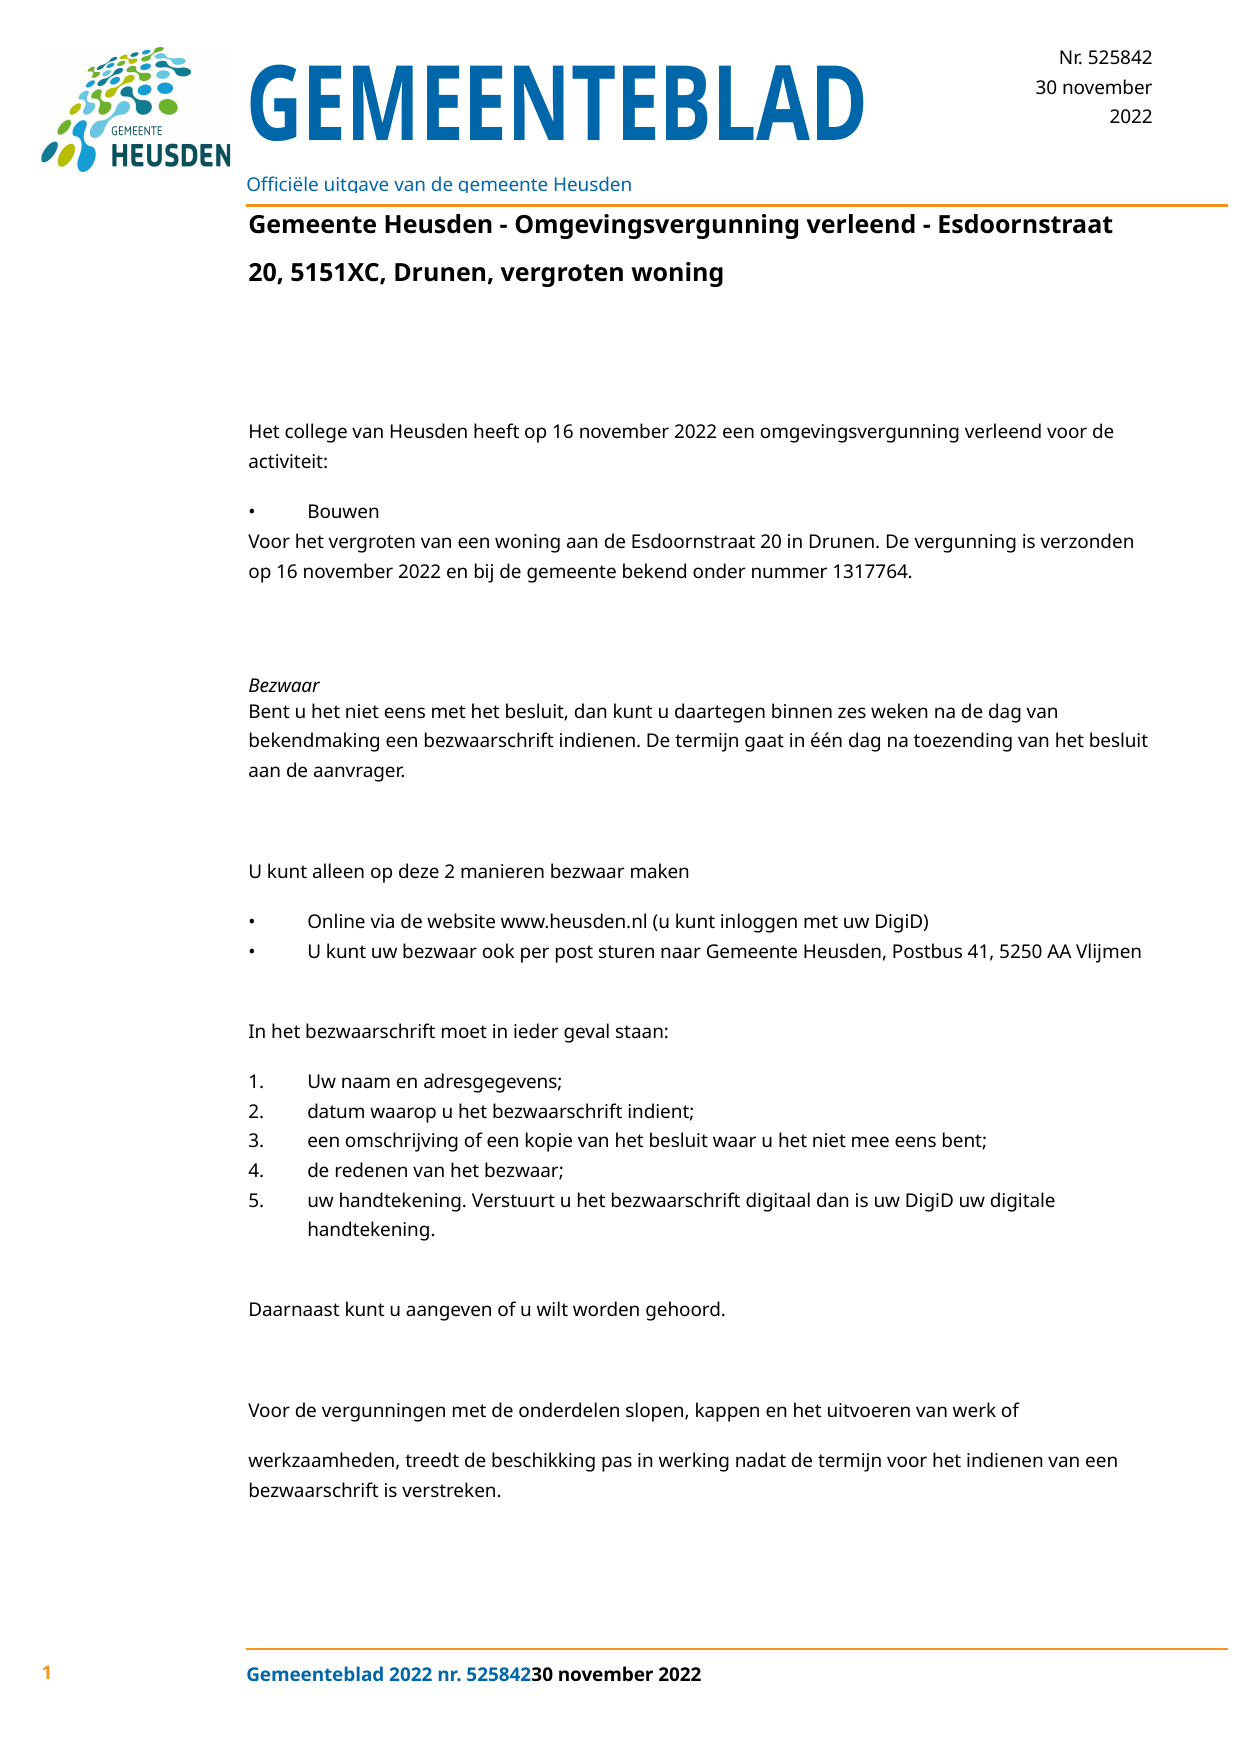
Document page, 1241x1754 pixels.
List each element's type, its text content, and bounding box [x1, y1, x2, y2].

text Gemeente Heusden - Omgevingsvergunning verleend - Esdoornstraat 20, 5151XC, Drunen, vergroten woning [248, 207, 1152, 288]
list Bouwen [248, 499, 1152, 524]
list Online via de website www.heusden.nl (u kunt inloggen met uw DigiD) [248, 908, 1152, 934]
text U kunt alleen op deze 2 manieren bezwaar maken [248, 858, 1152, 884]
list U kunt uw bezwaar ook per post sturen naar Gemeente Heusden, Postbus 41, 5250 AA Vlijmen [248, 938, 1152, 964]
text Bezwaar [248, 672, 1152, 698]
text Bent u het niet eens met het besluit, dan kunt u daartegen binnen zes weken na de dag van bekendmaking een bezwaarschrift indienen. De termijn gaat in één dag na toezending van het besluit aan de aanvrager. [248, 698, 1152, 783]
list datum waarop u het bezwaarschrift indient; [248, 1098, 1152, 1124]
list de redenen van het bezwaar; [248, 1157, 1152, 1183]
text In het bezwaarschrift moet in ieder geval staan: [248, 1018, 1152, 1044]
text Voor het vergroten van een woning aan de Esdoornstraat 20 in Drunen. De vergunning is verzonden op 16 november 2022 en bij de gemeente bekend onder nummer 1317764. [248, 528, 1152, 584]
list een omschrijving of een kopie van het besluit waar u het niet mee eens bent; [248, 1128, 1152, 1153]
text Het college van Heusden heeft op 16 november 2022 een omgevingsvergunning verleend voor de activiteit: [248, 419, 1152, 474]
text Voor de vergunningen met de onderdelen slopen, kappen en het uitvoeren van werk of [248, 1397, 1152, 1423]
text Daarnaast kunt u aangeven of u wilt worden gehoord. [248, 1296, 1152, 1322]
list uw handtekening. Verstuurt u het bezwaarschrift digitaal dan is uw DigiD uw digitale handtekening. [248, 1187, 1152, 1242]
list Uw naam en adresgegevens; [248, 1068, 1152, 1094]
text werkzaamheden, treedt de beschikking pas in werking nadat de termijn voor het indienen van een bezwaarschrift is verstreken. [248, 1448, 1152, 1503]
picture [41, 47, 231, 172]
